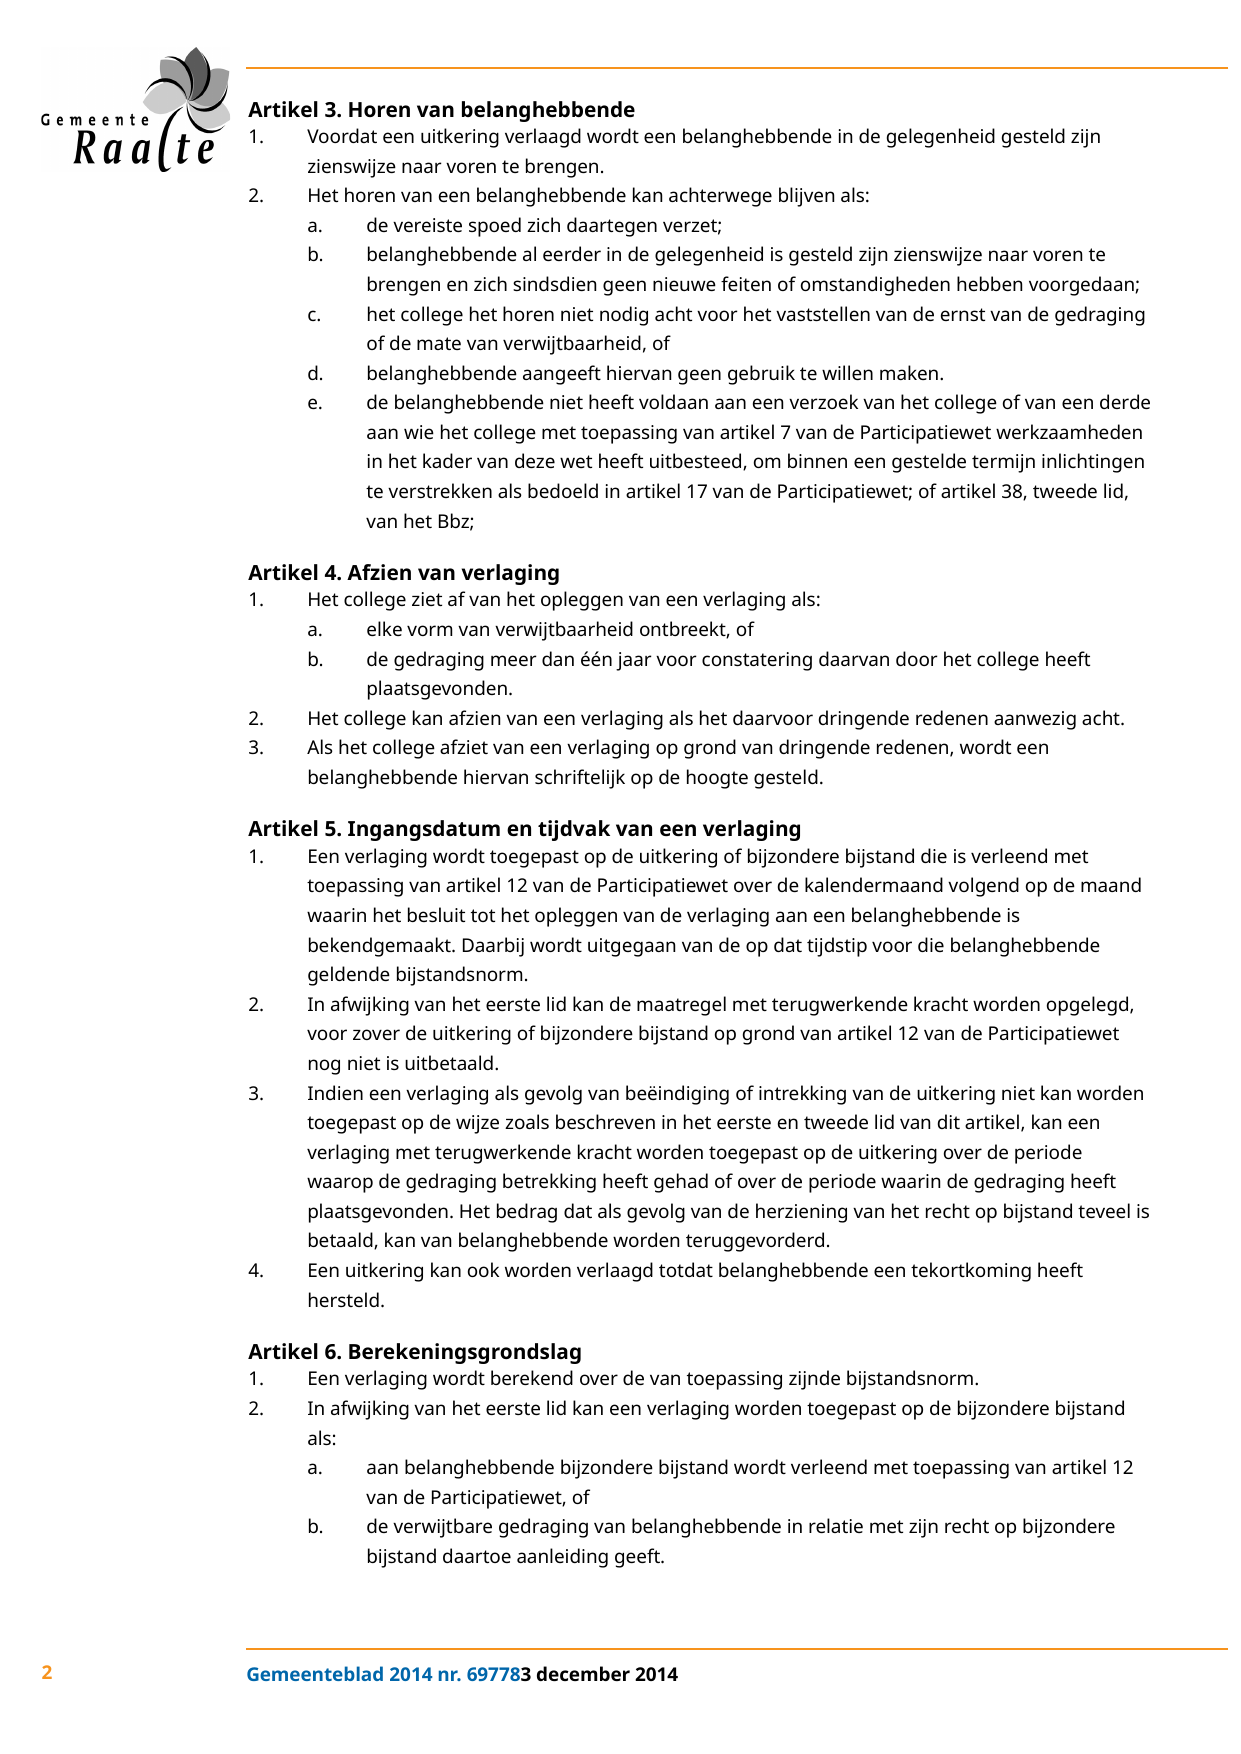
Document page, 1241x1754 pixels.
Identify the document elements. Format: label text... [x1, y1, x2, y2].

list Een uitkering kan ook worden verlaagd totdat belanghebbende een tekortkoming heeft hersteld. [248, 1257, 1152, 1312]
list de gedraging meer dan één jaar voor constatering daarvan door het college heeft plaatsgevonden. [307, 646, 1152, 701]
text Artikel 5. Ingangsdatum en tijdvak van een verlaging [248, 814, 1152, 843]
list Het horen van een belanghebbende kan achterwege blijven als: [248, 182, 1152, 208]
list belanghebbende al eerder in de gelegenheid is gesteld zijn zienswijze naar voren te brengen en zich sindsdien geen nieuwe feiten of omstandigheden hebben voorgedaan; [307, 242, 1152, 297]
list het college het horen niet nodig acht voor het vaststellen van de ernst van de gedraging of de mate van verwijtbaarheid, of [307, 301, 1152, 356]
list Indien een verlaging als gevolg van beëindiging of intrekking van de uitkering niet kan worden toegepast op de wijze zoals beschreven in het eerste en tweede lid van dit artikel, kan een verlaging met terugwerkende kracht worden toegepast op de uitkering over de periode waarop de gedraging betrekking heeft gehad of over de periode waarin de gedraging heeft plaatsgevonden. Het bedrag dat als gevolg van de herziening van het recht op bijstand teveel is betaald, kan van belanghebbende worden teruggevorderd. [248, 1080, 1152, 1253]
list Een verlaging wordt berekend over de van toepassing zijnde bijstandsnorm. [248, 1366, 1152, 1391]
list de vereiste spoed zich daartegen verzet; [307, 212, 1152, 238]
list elke vorm van verwijtbaarheid ontbreekt, of [307, 616, 1152, 642]
list Het college kan afzien van een verlaging als het daarvoor dringende redenen aanwezig acht. [248, 705, 1152, 731]
list In afwijking van het eerste lid kan een verlaging worden toegepast op de bijzondere bijstand als: [248, 1395, 1152, 1451]
list Het college ziet af van het opleggen van een verlaging als: [248, 587, 1152, 612]
list de belanghebbende niet heeft voldaan aan een verzoek van het college of van een derde aan wie het college met toepassing van artikel 7 van de Participatiewet werkzaamheden in het kader van deze wet heeft uitbesteed, om binnen een gestelde termijn inlichtingen te verstrekken als bedoeld in artikel 17 van de Participatiewet; of artikel 38, tweede lid, van het Bbz; [307, 389, 1152, 533]
text Artikel 3. Horen van belanghebbende [248, 95, 1152, 123]
list Als het college afziet van een verlaging op grond van dringende redenen, wordt een belanghebbende hiervan schriftelijk op de hoogte gesteld. [248, 734, 1152, 790]
text Artikel 6. Berekeningsgrondslag [248, 1337, 1152, 1366]
list de verwijtbare gedraging van belanghebbende in relatie met zijn recht op bijzondere bijstand daartoe aanleiding geeft. [307, 1513, 1152, 1569]
picture [41, 47, 231, 172]
list Een verlaging wordt toegepast op de uitkering of bijzondere bijstand die is verleend met toepassing van artikel 12 van de Participatiewet over de kalendermaand volgend op de maand waarin het besluit tot het opleggen van de verlaging aan een belanghebbende is bekendgemaakt. Daarbij wordt uitgegaan van de op dat tijdstip voor die belanghebbende geldende bijstandsnorm. [248, 843, 1152, 987]
text Artikel 4. Afzien van verlaging [248, 558, 1152, 587]
list Voordat een uitkering verlaagd wordt een belanghebbende in de gelegenheid gesteld zijn zienswijze naar voren te brengen. [248, 123, 1152, 178]
list In afwijking van het eerste lid kan de maatregel met terugwerkende kracht worden opgelegd, voor zover de uitkering of bijzondere bijstand op grond van artikel 12 van de Participatiewet nog niet is uitbetaald. [248, 991, 1152, 1076]
list aan belanghebbende bijzondere bijstand wordt verleend met toepassing van artikel 12 van de Participatiewet, of [307, 1454, 1152, 1510]
list belanghebbende aangeeft hiervan geen gebruik te willen maken. [307, 360, 1152, 386]
